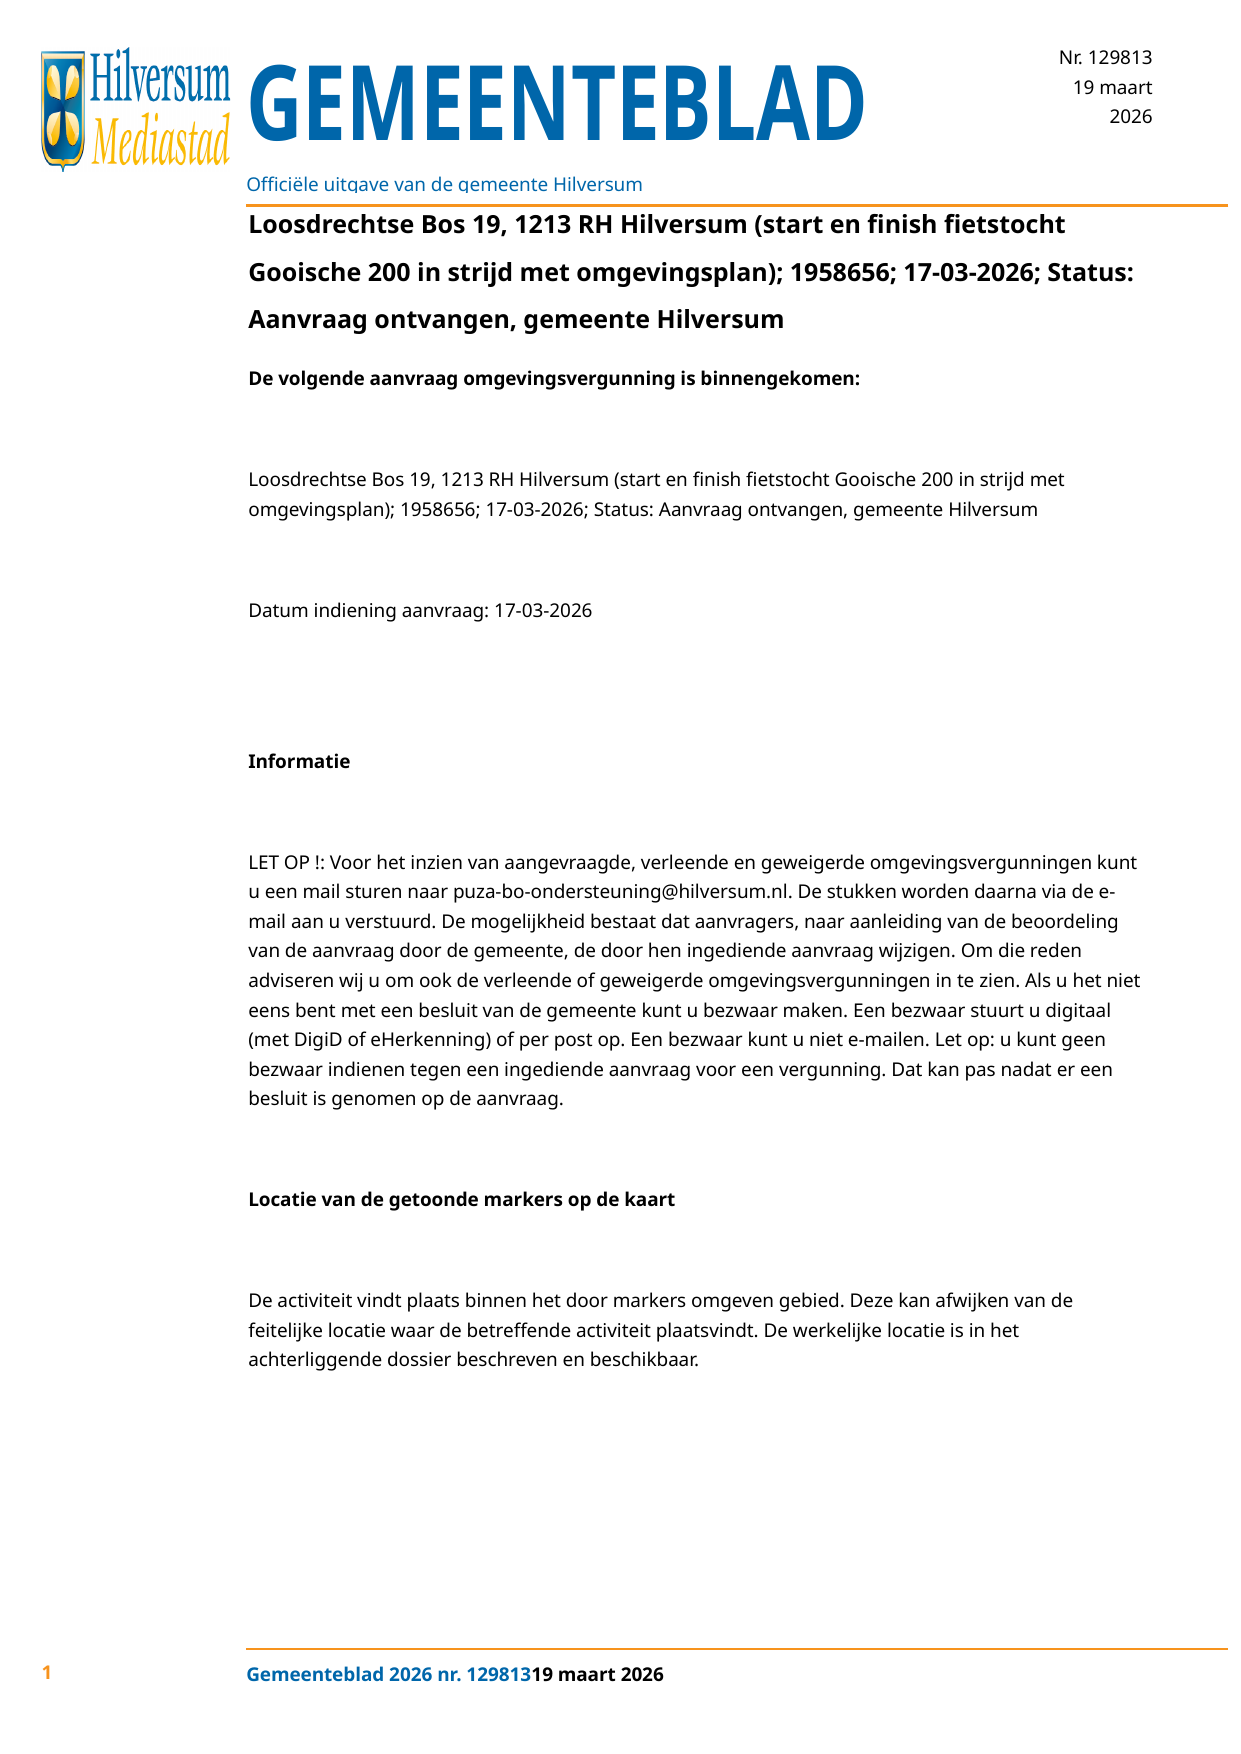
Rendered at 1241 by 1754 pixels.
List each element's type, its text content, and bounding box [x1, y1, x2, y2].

text Loosdrechtse Bos 19, 1213 RH Hilversum (start en finish fietstocht Gooische 200 in strijd met omgevingsplan); 1958656; 17-03-2026; Status: Aanvraag ontvangen, gemeente Hilversum [248, 207, 1152, 336]
text Informatie [248, 748, 1152, 774]
picture [41, 47, 231, 172]
text LET OP !: Voor het inzien van aangevraagde, verleende en geweigerde omgevingsvergunningen kunt u een mail sturen naar puza-bo-ondersteuning@hilversum.nl. De stukken worden daarna via de e-mail aan u verstuurd. De mogelijkheid bestaat dat aanvragers, naar aanleiding van de beoordeling van de aanvraag door de gemeente, de door hen ingediende aanvraag wijzigen. Om die reden adviseren wij u om ook de verleende of geweigerde omgevingsvergunningen in te zien. Als u het niet eens bent met een besluit van de gemeente kunt u bezwaar maken. Een bezwaar stuurt u digitaal (met DigiD of eHerkenning) of per post op. Een bezwaar kunt u niet e-mailen. Let op: u kunt geen bezwaar indienen tegen een ingediende aanvraag voor een vergunning. Dat kan pas nadat er een besluit is genomen op de aanvraag. [248, 849, 1152, 1111]
text Loosdrechtse Bos 19, 1213 RH Hilversum (start en finish fietstocht Gooische 200 in strijd met omgevingsplan); 1958656; 17-03-2026; Status: Aanvraag ontvangen, gemeente Hilversum [248, 466, 1152, 522]
text Datum indiening aanvraag: 17-03-2026 [248, 597, 1152, 622]
text De activiteit vindt plaats binnen het door markers omgeven gebied. Deze kan afwijken van de feitelijke locatie waar de betreffende activiteit plaatsvindt. De werkelijke locatie is in het achterliggende dossier beschreven en beschikbaar. [248, 1287, 1152, 1372]
text Locatie van de getoonde markers op de kaart [248, 1186, 1152, 1212]
text De volgende aanvraag omgevingsvergunning is binnengekomen: [248, 366, 1152, 391]
